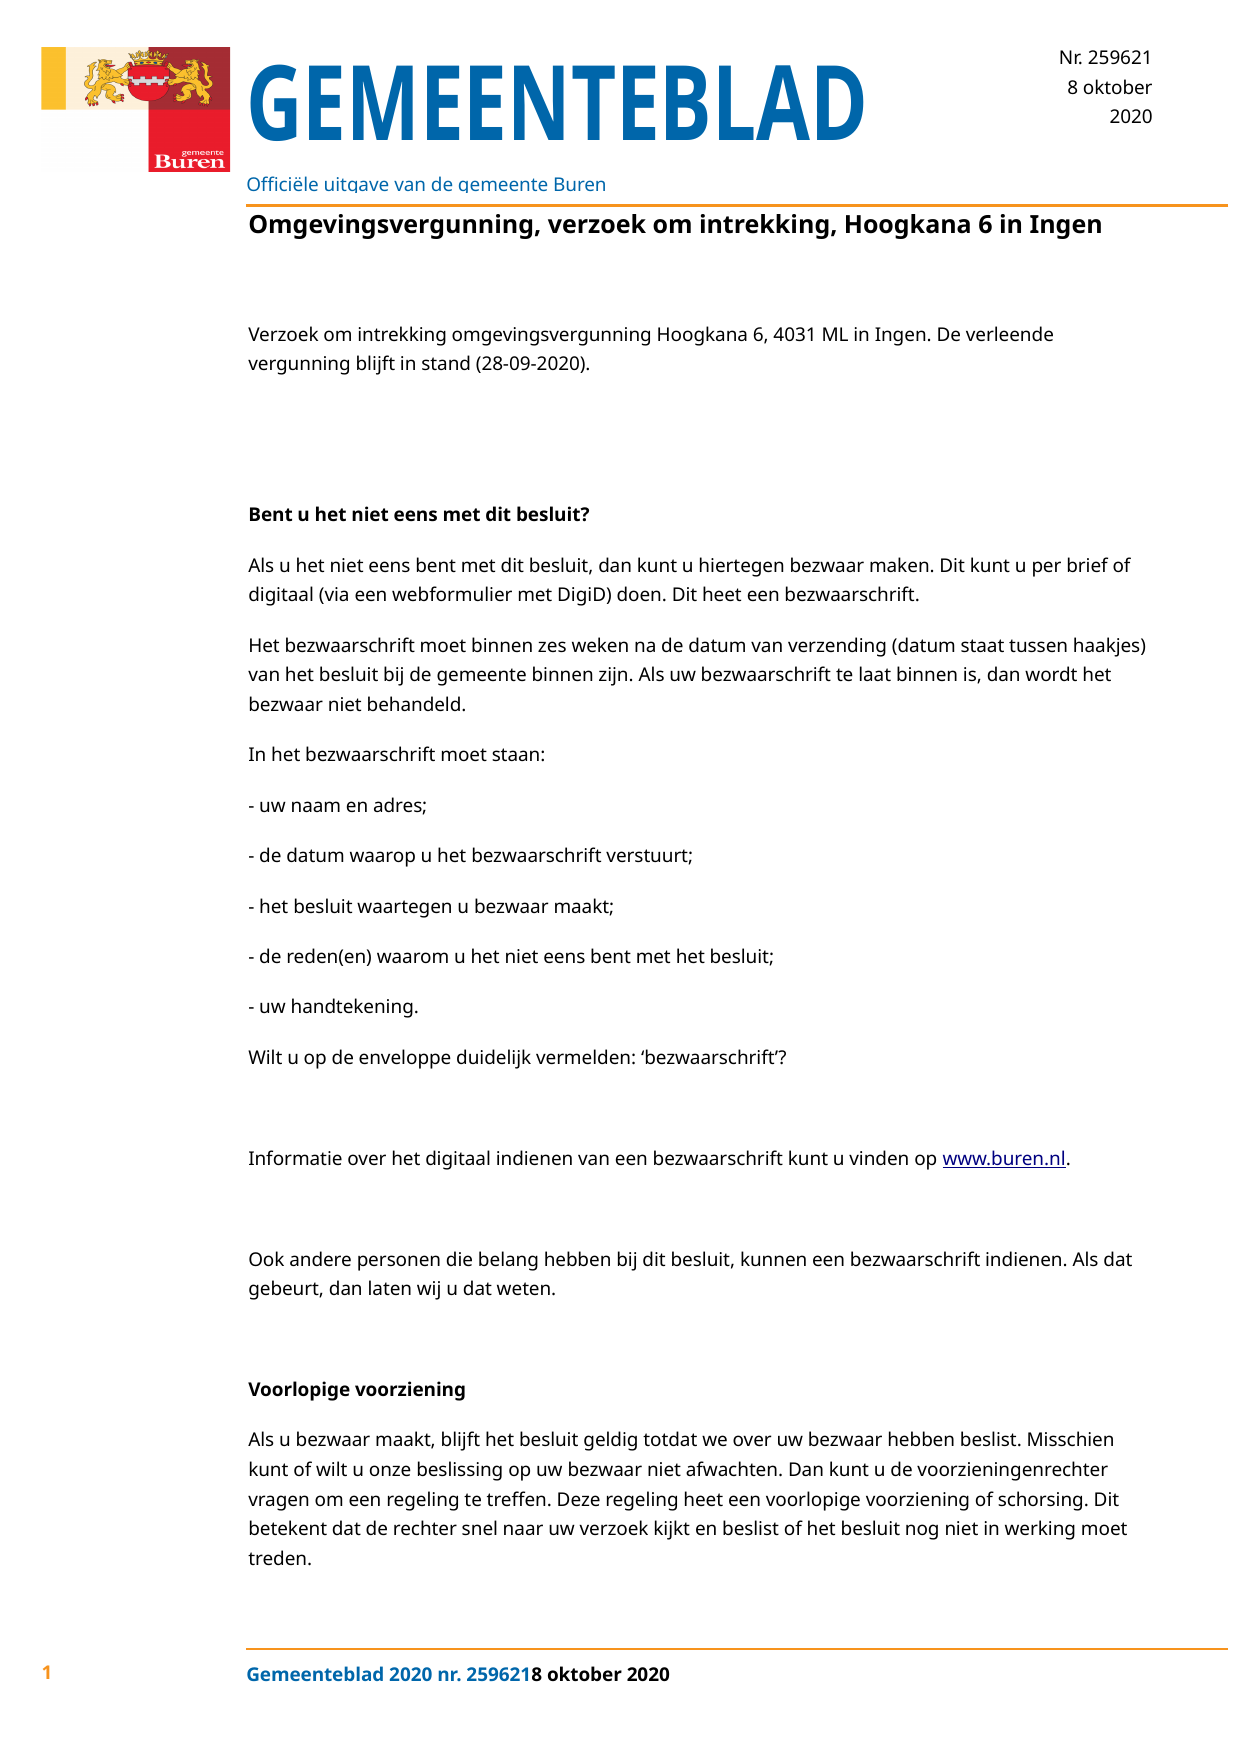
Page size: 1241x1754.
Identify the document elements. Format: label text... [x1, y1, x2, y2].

text Als u bezwaar maakt, blijft het besluit geldig totdat we over uw bezwaar hebben beslist. Misschien kunt of wilt u onze beslissing op uw bezwaar niet afwachten. Dan kunt u de voorzieningenrechter vragen om een regeling te treffen. Deze regeling heet een voorlopige voorziening of schorsing. Dit betekent dat de rechter snel naar uw verzoek kijkt en beslist of het besluit nog niet in werking moet treden. [248, 1427, 1152, 1571]
picture [41, 47, 231, 172]
text - de reden(en) waarom u het niet eens bent met het besluit; [248, 943, 1152, 969]
text - uw handtekening. [248, 994, 1152, 1019]
text - het besluit waartegen u bezwaar maakt; [248, 893, 1152, 918]
text Bent u het niet eens met dit besluit? [248, 502, 1152, 527]
text Wilt u op de enveloppe duidelijk vermelden: ‘bezwaarschrift’? [248, 1044, 1152, 1070]
text Voorlopige voorziening [248, 1376, 1152, 1402]
text - uw naam en adres; [248, 792, 1152, 818]
text Het bezwaarschrift moet binnen zes weken na de datum van verzending (datum staat tussen haakjes) van het besluit bij de gemeente binnen zijn. Als uw bezwaarschrift te laat binnen is, dan wordt het bezwaar niet behandeld. [248, 632, 1152, 717]
text Informatie over het digitaal indienen van een bezwaarschrift kunt u vinden op www.buren.nl. [248, 1145, 1152, 1171]
text Omgevingsvergunning, verzoek om intrekking, Hoogkana 6 in Ingen [248, 207, 1152, 241]
text Als u het niet eens bent met dit besluit, dan kunt u hiertegen bezwaar maken. Dit kunt u per brief of digitaal (via een webformulier met DigiD) doen. Dit heet een bezwaarschrift. [248, 552, 1152, 607]
text Ook andere personen die belang hebben bij dit besluit, kunnen een bezwaarschrift indienen. Als dat gebeurt, dan laten wij u dat weten. [248, 1246, 1152, 1301]
text In het bezwaarschrift moet staan: [248, 742, 1152, 767]
text Verzoek om intrekking omgevingsvergunning Hoogkana 6, 4031 ML in Ingen. De verleende vergunning blijft in stand (28-09-2020). [248, 321, 1152, 376]
text - de datum waarop u het bezwaarschrift verstuurt; [248, 842, 1152, 868]
